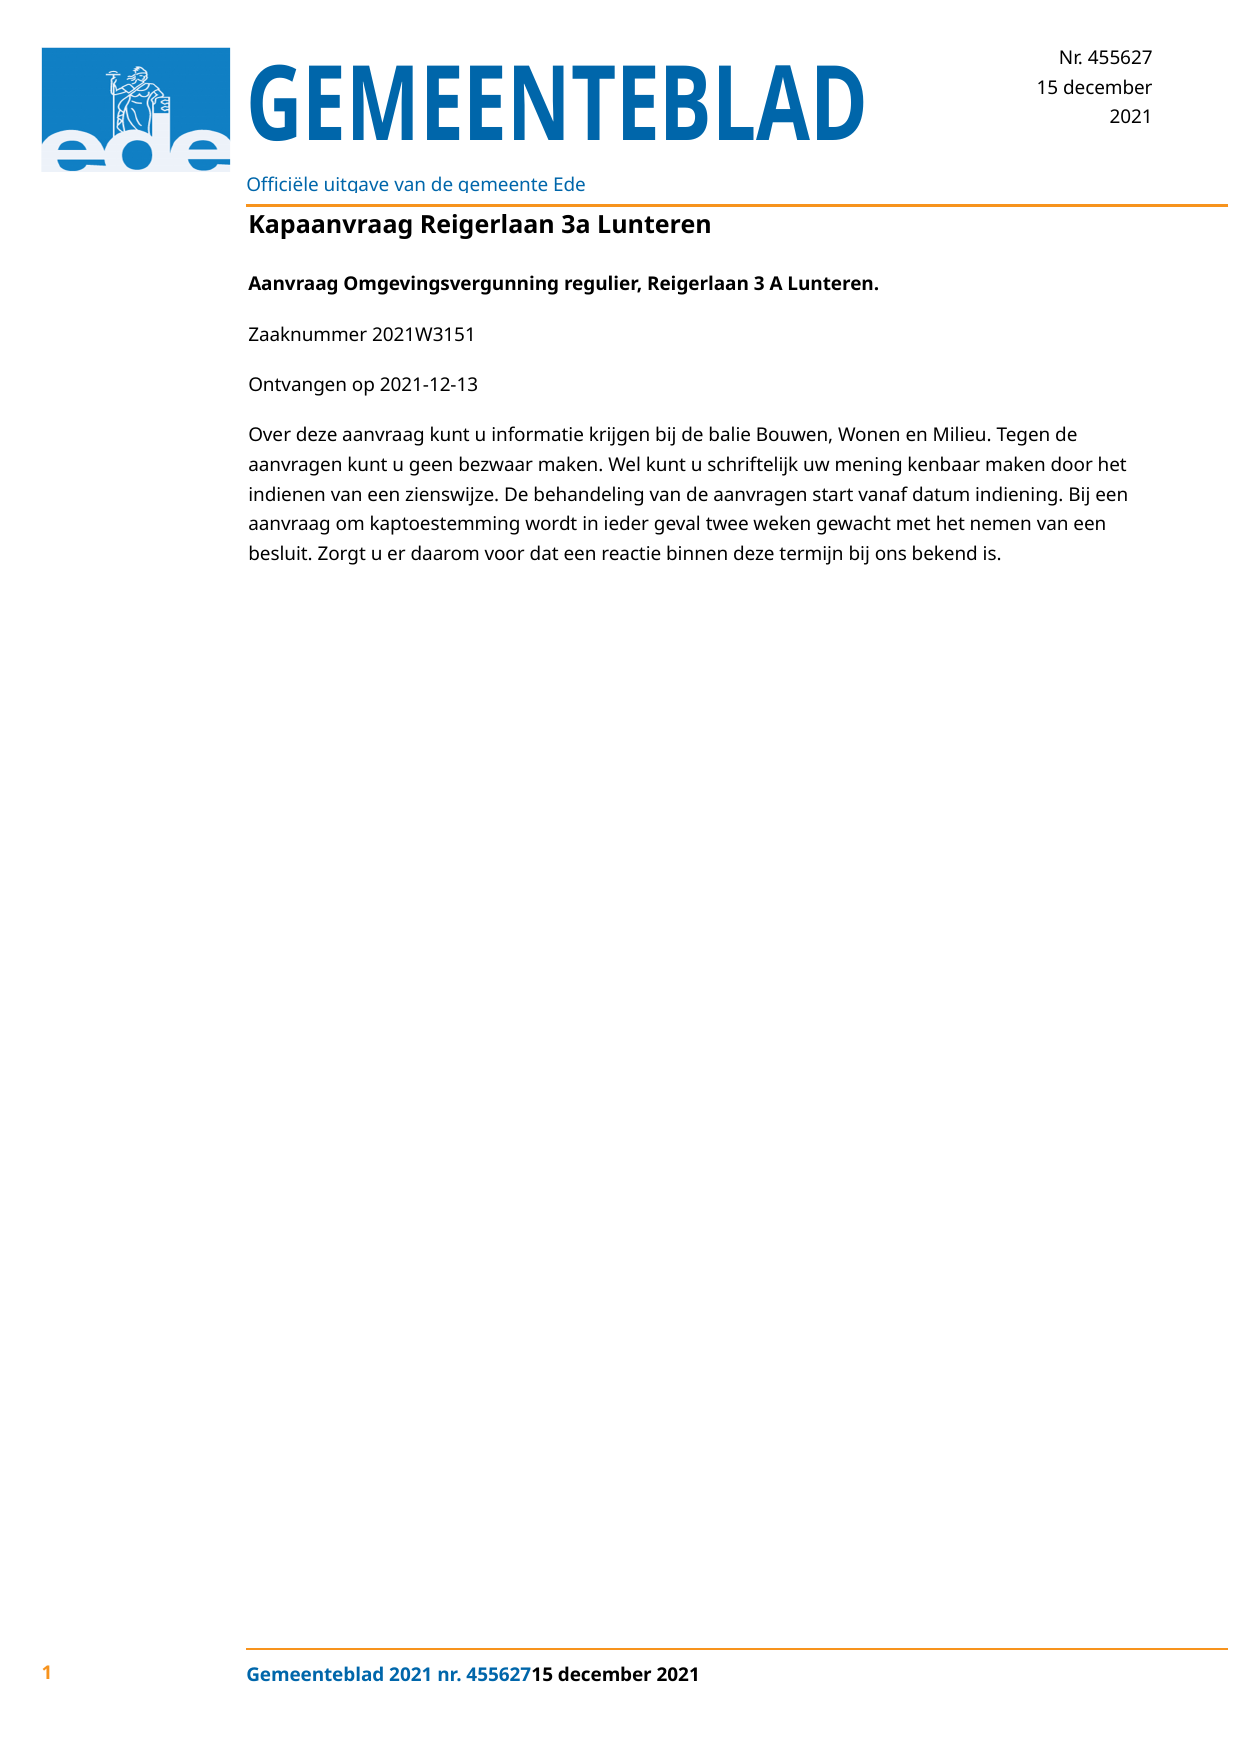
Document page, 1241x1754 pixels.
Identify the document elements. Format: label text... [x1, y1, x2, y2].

text Kapaanvraag Reigerlaan 3a Lunteren [248, 207, 1152, 241]
text Zaaknummer 2021W3151 [248, 321, 1152, 346]
text Aanvraag Omgevingsvergunning regulier, Reigerlaan 3 A Lunteren. [248, 270, 1152, 296]
picture [41, 47, 231, 172]
text Ontvangen op 2021-12-13 [248, 371, 1152, 397]
text Over deze aanvraag kunt u informatie krijgen bij de balie Bouwen, Wonen en Milieu. Tegen de aanvragen kunt u geen bezwaar maken. Wel kunt u schriftelijk uw mening kenbaar maken door het indienen van een zienswijze. De behandeling van de aanvragen start vanaf datum indiening. Bij een aanvraag om kaptoestemming wordt in ieder geval twee weken gewacht met het nemen van een besluit. Zorgt u er daarom voor dat een reactie binnen deze termijn bij ons bekend is. [248, 422, 1152, 566]
